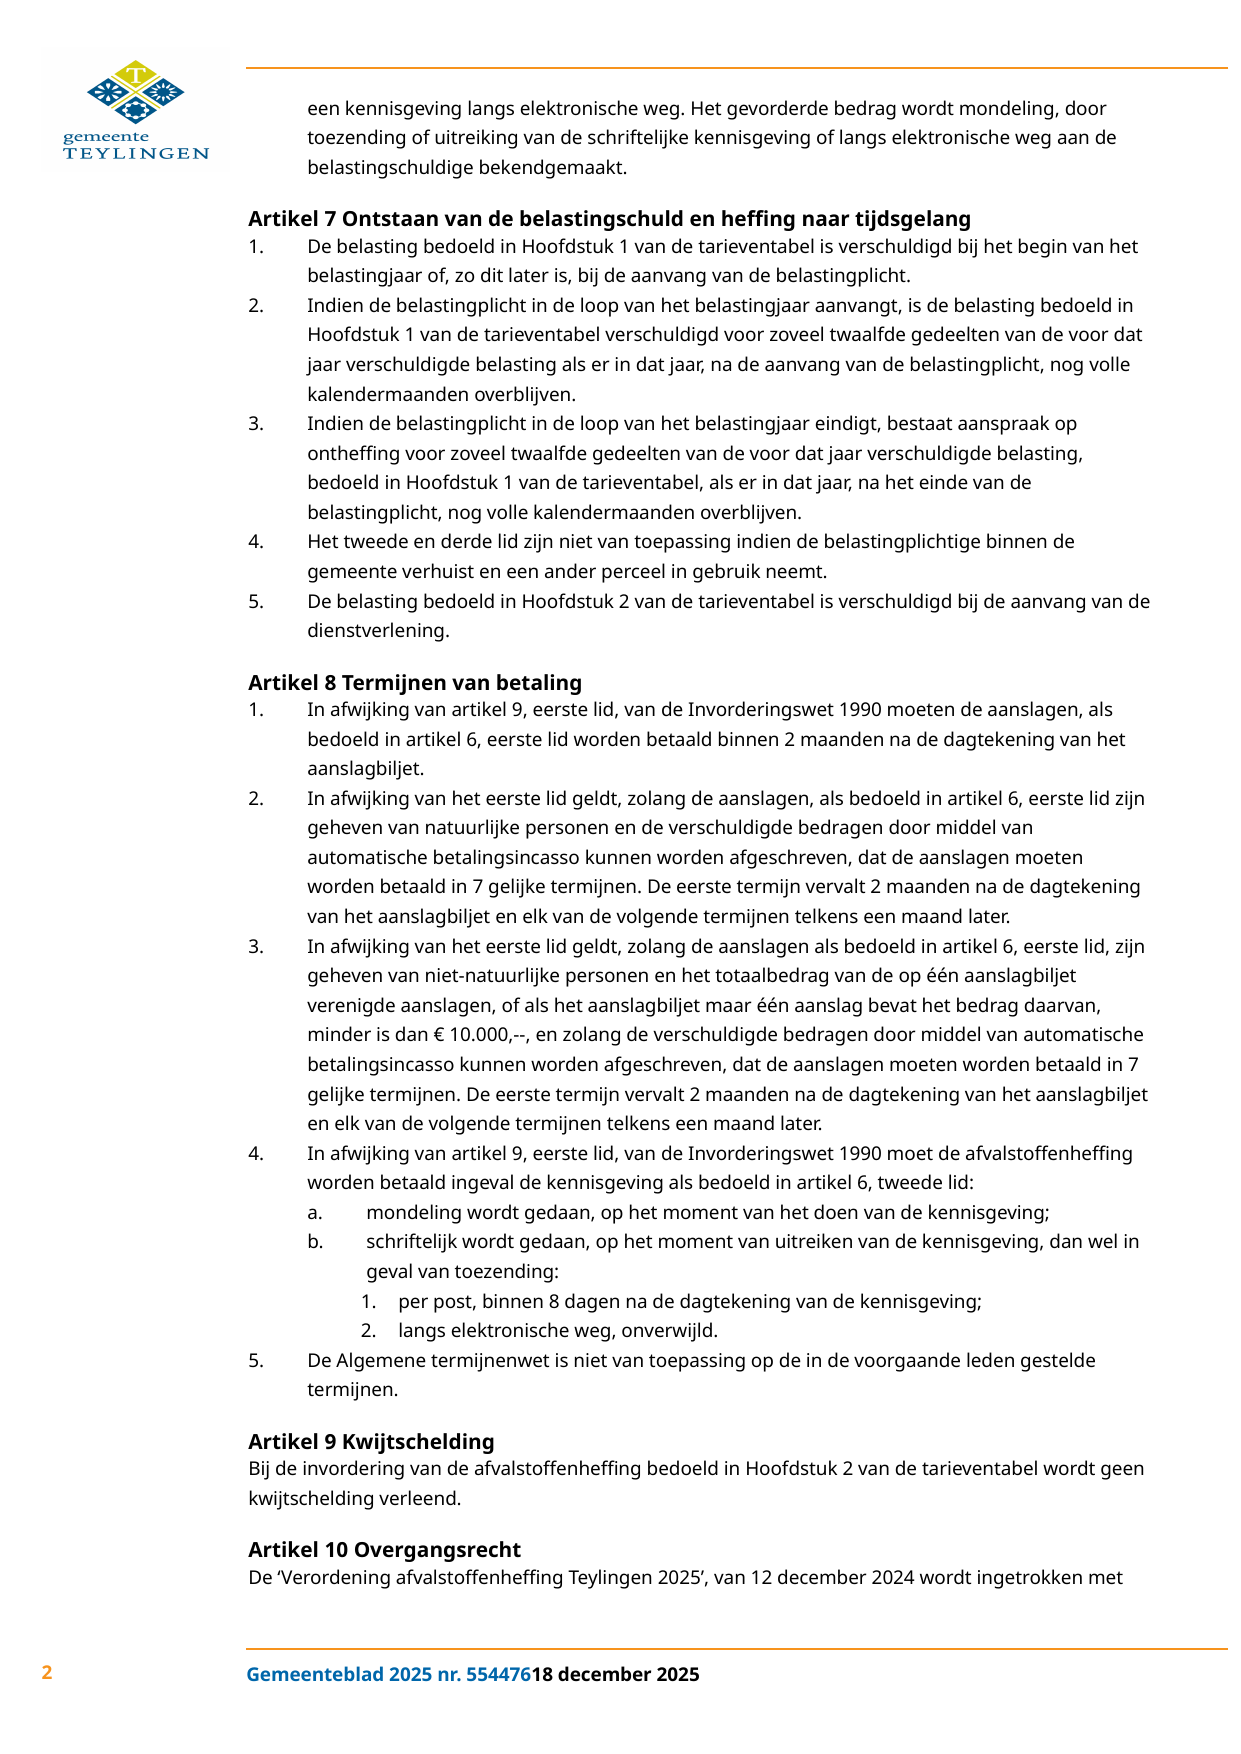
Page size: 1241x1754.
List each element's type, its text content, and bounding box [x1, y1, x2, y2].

list In afwijking van artikel 9, eerste lid, van de Invorderingswet 1990 moet de afvalstoffenheffing worden betaald ingeval de kennisgeving als bedoeld in artikel 6, tweede lid: [248, 1140, 1152, 1195]
list per post, binnen 8 dagen na de dagtekening van de kennisgeving; [361, 1288, 1152, 1314]
list De belasting bedoeld in Hoofdstuk 2 van de tarieventabel is verschuldigd bij de aanvang van de dienstverlening. [248, 588, 1152, 643]
text Artikel 8 Termijnen van betaling [248, 668, 1152, 696]
list Indien de belastingplicht in de loop van het belastingjaar eindigt, bestaat aanspraak op ontheffing voor zoveel twaalfde gedeelten van de voor dat jaar verschuldigde belasting, bedoeld in Hoofdstuk 1 van de tarieventabel, als er in dat jaar, na het einde van de belastingplicht, nog volle kalendermaanden overblijven. [248, 410, 1152, 525]
list Indien de belastingplicht in de loop van het belastingjaar aanvangt, is de belasting bedoeld in Hoofdstuk 1 van de tarieventabel verschuldigd voor zoveel twaalfde gedeelten van de voor dat jaar verschuldigde belasting als er in dat jaar, na de aanvang van de belastingplicht, nog volle kalendermaanden overblijven. [248, 292, 1152, 406]
text Artikel 9 Kwijtschelding [248, 1427, 1152, 1456]
list De belasting bedoeld in Hoofdstuk 1 van de tarieventabel is verschuldigd bij het begin van het belastingjaar of, zo dit later is, bij de aanvang van de belastingplicht. [248, 233, 1152, 288]
text Bij de invordering van de afvalstoffenheffing bedoeld in Hoofdstuk 2 van de tarieventabel wordt geen kwijtschelding verleend. [248, 1456, 1152, 1511]
list In afwijking van het eerste lid geldt, zolang de aanslagen, als bedoeld in artikel 6, eerste lid zijn geheven van natuurlijke personen en de verschuldigde bedragen door middel van automatische betalingsincasso kunnen worden afgeschreven, dat de aanslagen moeten worden betaald in 7 gelijke termijnen. De eerste termijn vervalt 2 maanden na de dagtekening van het aanslagbiljet en elk van de volgende termijnen telkens een maand later. [248, 785, 1152, 929]
list Het tweede en derde lid zijn niet van toepassing indien de belastingplichtige binnen de gemeente verhuist en een ander perceel in gebruik neemt. [248, 529, 1152, 584]
list schriftelijk wordt gedaan, op het moment van uitreiken van de kennisgeving, dan wel in geval van toezending: [307, 1229, 1152, 1284]
list In afwijking van het eerste lid geldt, zolang de aanslagen als bedoeld in artikel 6, eerste lid, zijn geheven van niet-natuurlijke personen en het totaalbedrag van de op één aanslagbiljet verenigde aanslagen, of als het aanslagbiljet maar één aanslag bevat het bedrag daarvan, minder is dan € 10.000,--, en zolang de verschuldigde bedragen door middel van automatische betalingsincasso kunnen worden afgeschreven, dat de aanslagen moeten worden betaald in 7 gelijke termijnen. De eerste termijn vervalt 2 maanden na de dagtekening van het aanslagbiljet en elk van de volgende termijnen telkens een maand later. [248, 933, 1152, 1136]
list langs elektronische weg, onverwijld. [361, 1317, 1152, 1343]
picture [41, 47, 231, 172]
list een kennisgeving langs elektronische weg. Het gevorderde bedrag wordt mondeling, door toezending of uitreiking van de schriftelijke kennisgeving of langs elektronische weg aan de belastingschuldige bekendgemaakt. [248, 95, 1152, 180]
list De Algemene termijnenwet is niet van toepassing op de in de voorgaande leden gestelde termijnen. [248, 1347, 1152, 1402]
text Artikel 7 Ontstaan van de belastingschuld en heffing naar tijdsgelang [248, 204, 1152, 233]
text De ‘Verordening afvalstoffenheffing Teylingen 2025’, van 12 december 2024 wordt ingetrokken met [248, 1564, 1152, 1590]
list In afwijking van artikel 9, eerste lid, van de Invorderingswet 1990 moeten de aanslagen, als bedoeld in artikel 6, eerste lid worden betaald binnen 2 maanden na de dagtekening van het aanslagbiljet. [248, 696, 1152, 781]
list mondeling wordt gedaan, op het moment van het doen van de kennisgeving; [307, 1199, 1152, 1225]
text Artikel 10 Overgangsrecht [248, 1536, 1152, 1564]
